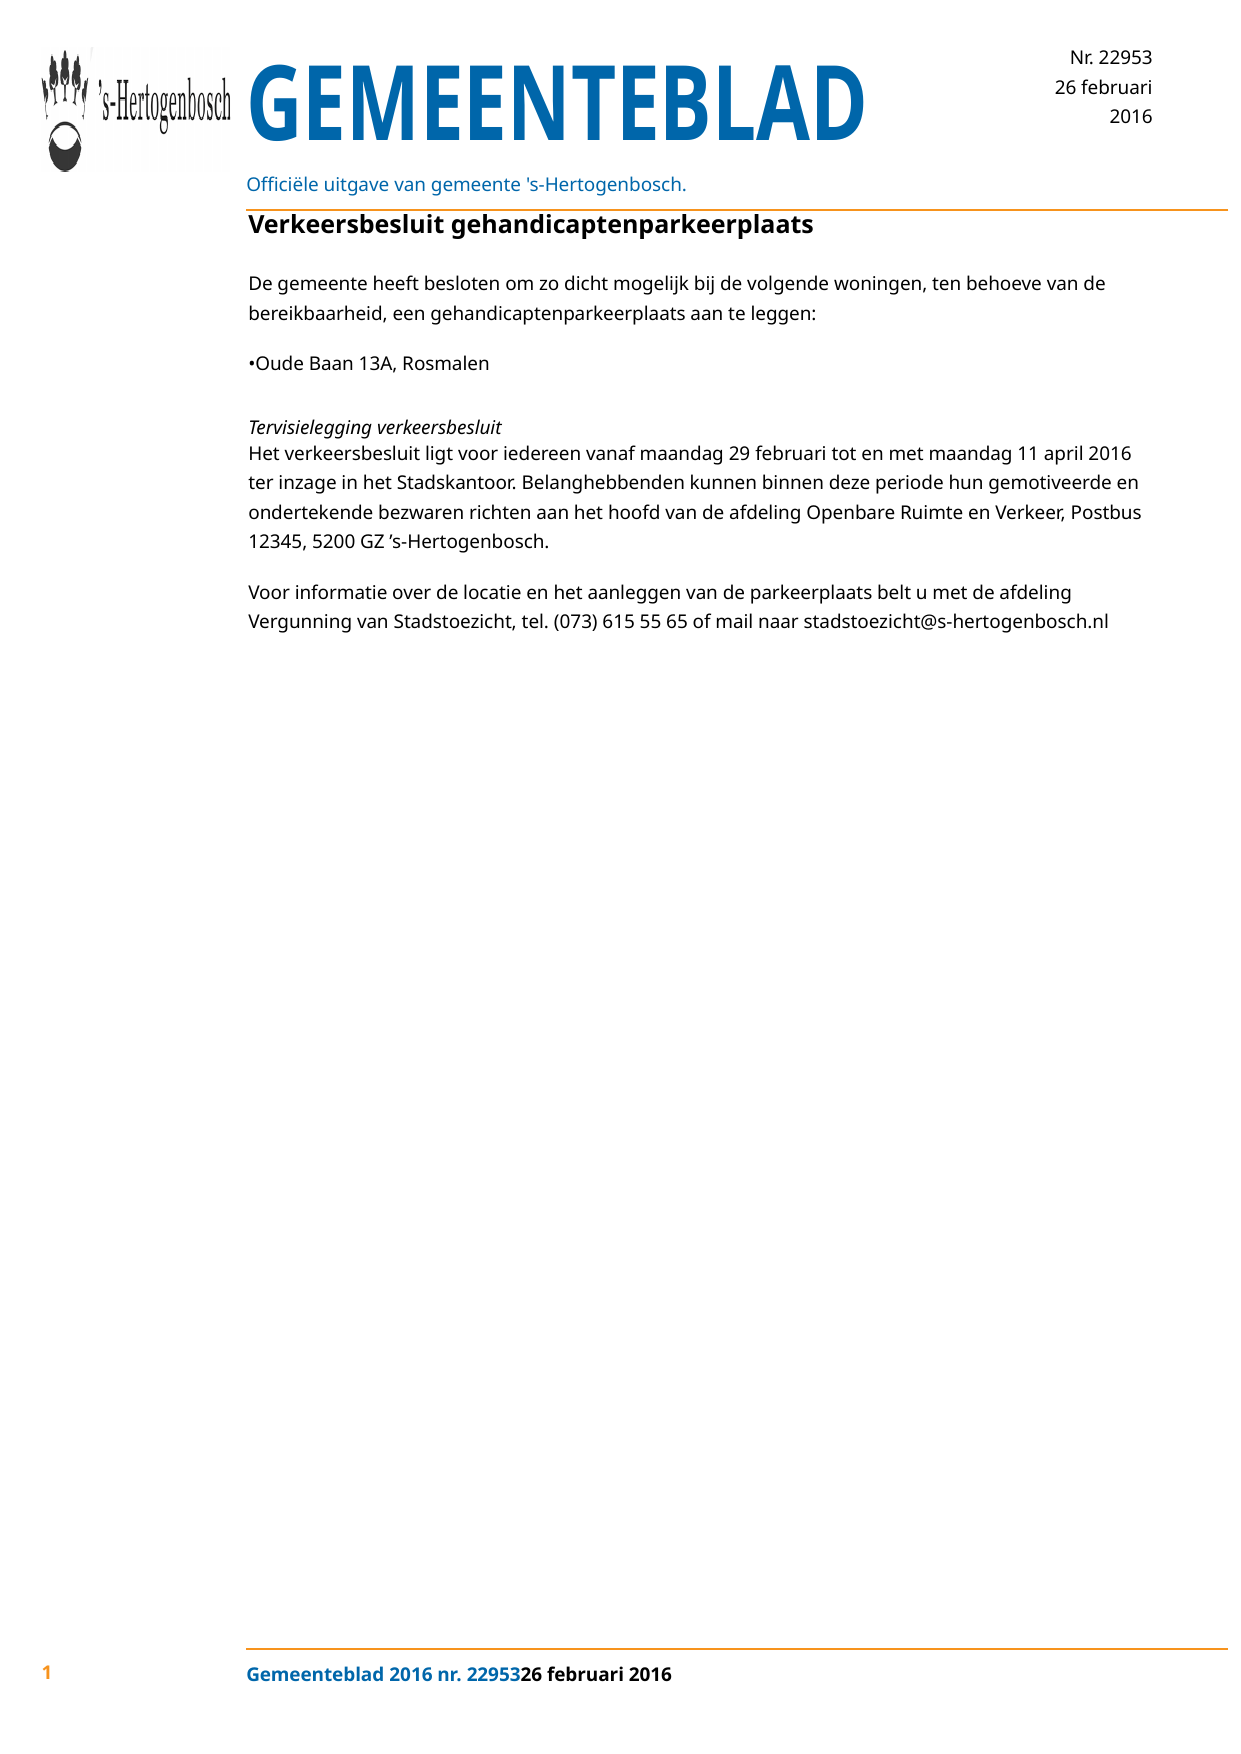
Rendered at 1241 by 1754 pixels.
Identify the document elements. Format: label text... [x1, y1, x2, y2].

text Tervisielegging verkeersbesluit [248, 414, 1152, 440]
text Verkeersbesluit gehandicaptenparkeerplaats [248, 211, 1152, 241]
picture [41, 47, 231, 172]
text De gemeente heeft besloten om zo dicht mogelijk bij de volgende woningen, ten behoeve van de bereikbaarheid, een gehandicaptenparkeerplaats aan te leggen: [248, 270, 1152, 326]
text Voor informatie over de locatie en het aanleggen van de parkeerplaats belt u met de afdeling Vergunning van Stadstoezicht, tel. (073) 615 55 65 of mail naar stadstoezicht@s-hertogenbosch.nl [248, 579, 1152, 634]
text Het verkeersbesluit ligt voor iedereen vanaf maandag 29 februari tot en met maandag 11 april 2016 ter inzage in het Stadskantoor. Belanghebbenden kunnen binnen deze periode hun gemotiveerde en ondertekende bezwaren richten aan het hoofd van de afdeling Openbare Ruimte en Verkeer, Postbus 12345, 5200 GZ ’s-Hertogenbosch. [248, 440, 1152, 554]
text •Oude Baan 13A, Rosmalen [248, 350, 1152, 376]
